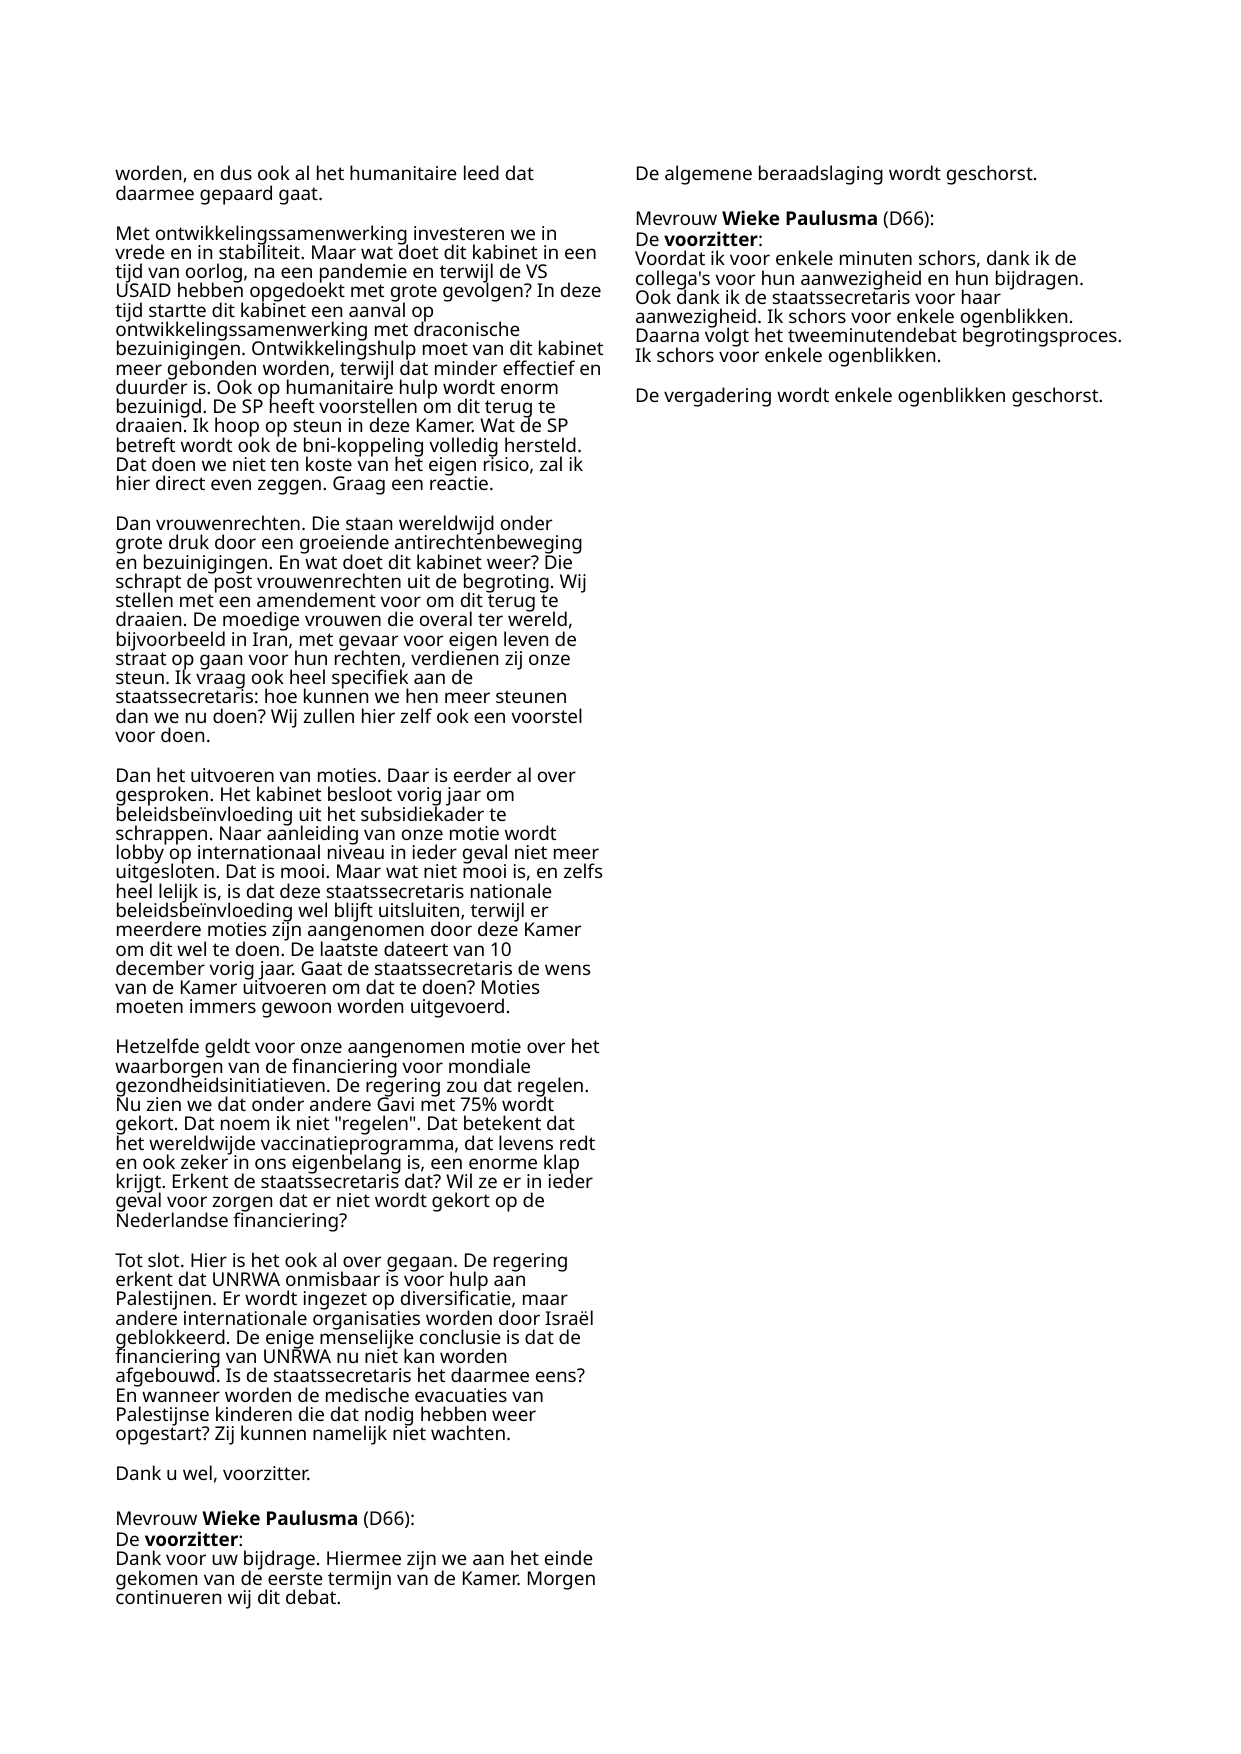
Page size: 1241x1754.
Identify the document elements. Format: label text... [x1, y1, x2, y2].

text Tot slot. Hier is het ook al over gegaan. De regering erkent dat UNRWA onmisbaar is voor hulp aan Palestijnen. Er wordt ingezet op diversificatie, maar andere internationale organisaties worden door Israël geblokkeerd. De enige menselijke conclusie is dat de financiering van UNRWA nu niet kan worden afgebouwd. Is de staatssecretaris het daarmee eens? En wanneer worden de medische evacuaties van Palestijnse kinderen die dat nodig hebben weer opgestart? Zij kunnen namelijk niet wachten. [115, 1252, 605, 1444]
text Dank u wel, voorzitter. [115, 1465, 605, 1484]
text Voordat ik voor enkele minuten schors, dank ik de collega's voor hun aanwezigheid en hun bijdragen. Ook dank ik de staatssecretaris voor haar aanwezigheid. Ik schors voor enkele ogenblikken. Daarna volgt het tweeminutendebat begrotingsproces. Ik schors voor enkele ogenblikken. [635, 250, 1125, 366]
text De algemene beraadslaging wordt geschorst. [635, 165, 1125, 184]
text Met ontwikkelingssamenwerking investeren we in vrede en in stabiliteit. Maar wat doet dit kabinet in een tijd van oorlog, na een pandemie en terwijl de VS USAID hebben opgedoekt met grote gevolgen? In deze tijd startte dit kabinet een aanval op ontwikkelingssamenwerking met draconische bezuinigingen. Ontwikkelingshulp moet van dit kabinet meer gebonden worden, terwijl dat minder effectief en duurder is. Ook op humanitaire hulp wordt enorm bezuinigd. De SP heeft voorstellen om dit terug te draaien. Ik hoop op steun in deze Kamer. Wat de SP betreft wordt ook de bni-koppeling volledig hersteld. Dat doen we niet ten koste van het eigen risico, zal ik hier direct even zeggen. Graag een reactie. [115, 224, 605, 494]
text Dan het uitvoeren van moties. Daar is eerder al over gesproken. Het kabinet besloot vorig jaar om beleidsbeïnvloeding uit het subsidiekader te schrappen. Naar aanleiding van onze motie wordt lobby op internationaal niveau in ieder geval niet meer uitgesloten. Dat is mooi. Maar wat niet mooi is, en zelfs heel lelijk is, is dat deze staatssecretaris nationale beleidsbeïnvloeding wel blijft uitsluiten, terwijl er meerdere moties zijn aangenomen door deze Kamer om dit wel te doen. De laatste dateert van 10 december vorig jaar. Gaat de staatssecretaris de wens van de Kamer uitvoeren om dat te doen? Moties moeten immers gewoon worden uitgevoerd. [115, 767, 605, 1018]
text worden, en dus ook al het humanitaire leed dat daarmee gepaard gaat. [115, 165, 605, 204]
text De voorzitter: [115, 1531, 605, 1550]
text De voorzitter: [635, 231, 1125, 250]
text Hetzelfde geldt voor onze aangenomen motie over het waarborgen van de financiering voor mondiale gezondheidsinitiatieven. De regering zou dat regelen. Nu zien we dat onder andere Gavi met 75% wordt gekort. Dat noem ik niet "regelen". Dat betekent dat het wereldwijde vaccinatieprogramma, dat levens redt en ook zeker in ons eigenbelang is, een enorme klap krijgt. Erkent de staatssecretaris dat? Wil ze er in ieder geval voor zorgen dat er niet wordt gekort op de Nederlandse financiering? [115, 1038, 605, 1231]
text Dank voor uw bijdrage. Hiermee zijn we aan het einde gekomen van de eerste termijn van de Kamer. Morgen continueren wij dit debat. [115, 1550, 605, 1608]
text Mevrouw Wieke Paulusma (D66): [115, 1505, 605, 1531]
text Dan vrouwenrechten. Die staan wereldwijd onder grote druk door een groeiende antirechtenbeweging en bezuinigingen. En wat doet dit kabinet weer? Die schrapt de post vrouwenrechten uit de begroting. Wij stellen met een amendement voor om dit terug te draaien. De moedige vrouwen die overal ter wereld, bijvoorbeeld in Iran, met gevaar voor eigen leven de straat op gaan voor hun rechten, verdienen zij onze steun. Ik vraag ook heel specifiek aan de staatssecretaris: hoe kunnen we hen meer steunen dan we nu doen? Wij zullen hier zelf ook een voorstel voor doen. [115, 515, 605, 746]
text De vergadering wordt enkele ogenblikken geschorst. [635, 387, 1125, 406]
text Mevrouw Wieke Paulusma (D66): [635, 205, 1125, 231]
